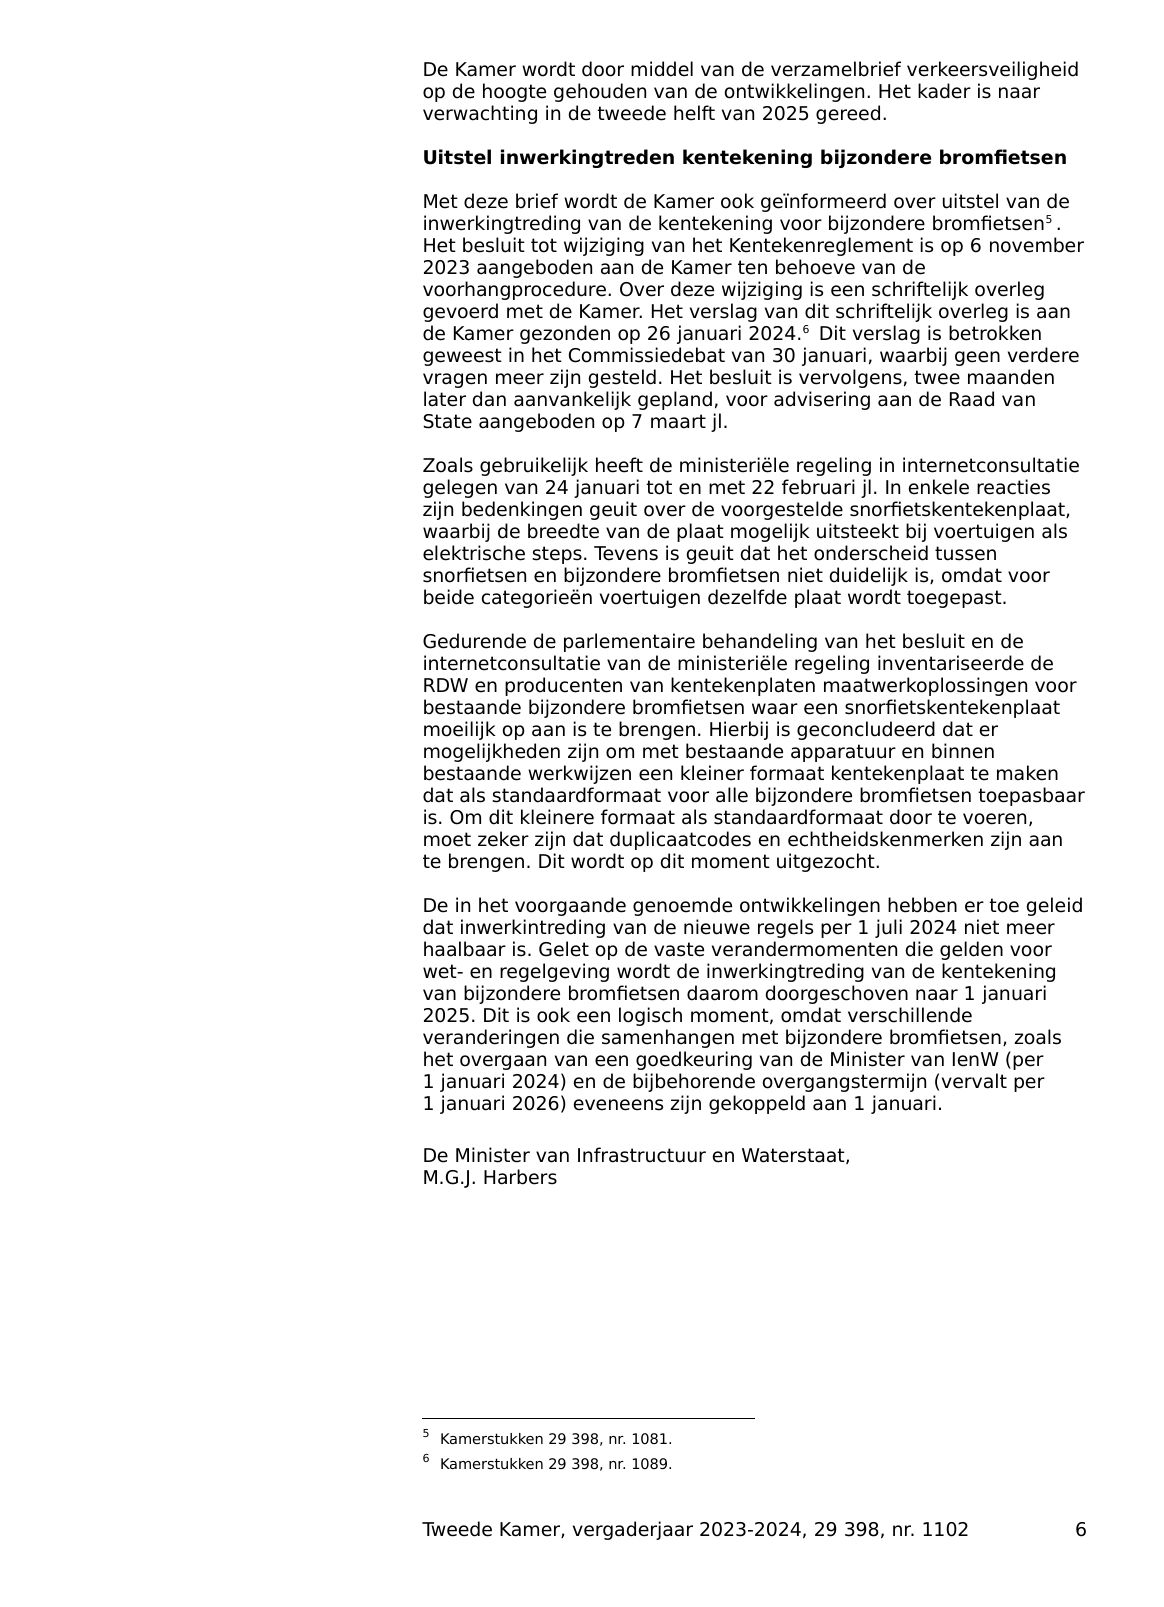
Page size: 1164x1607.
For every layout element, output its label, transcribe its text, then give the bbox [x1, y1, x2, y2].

text Kamerstukken 29 398, nr. 1089. [422, 1452, 1087, 1474]
text Met deze brief wordt de Kamer ook geïnformeerd over uitstel van de inwerkingtreding van de kentekening voor bijzondere bromfietsen. Het besluit tot wijziging van het Kentekenreglement is op 6 november 2023 aangeboden aan de Kamer ten behoeve van de voorhangprocedure. Over deze wijziging is een schriftelijk overleg gevoerd met de Kamer. Het verslag van dit schriftelijk overleg is aan de Kamer gezonden op 26 januari 2024. Dit verslag is betrokken geweest in het Commissiedebat van 30 januari, waarbij geen verdere vragen meer zijn gesteld. Het besluit is vervolgens, twee maanden later dan aanvankelijk gepland, voor advisering aan de Raad van State aangeboden op 7 maart jl. [422, 191, 1087, 433]
text Kamerstukken 29 398, nr. 1081. [422, 1427, 1087, 1449]
text Zoals gebruikelijk heeft de ministeriële regeling in internetconsultatie gelegen van 24 januari tot en met 22 februari jl. In enkele reacties zijn bedenkingen geuit over de voorgestelde snorfietskentekenplaat, waarbij de breedte van de plaat mogelijk uitsteekt bij voertuigen als elektrische steps. Tevens is geuit dat het onderscheid tussen snorfietsen en bijzondere bromfietsen niet duidelijk is, omdat voor beide categorieën voertuigen dezelfde plaat wordt toegepast. [422, 455, 1087, 609]
text De Kamer wordt door middel van de verzamelbrief verkeersveiligheid op de hoogte gehouden van de ontwikkelingen. Het kader is naar verwachting in de tweede helft van 2025 gereed. [422, 59, 1087, 125]
text Gedurende de parlementaire behandeling van het besluit en de internetconsultatie van de ministeriële regeling inventariseerde de RDW en producenten van kentekenplaten maatwerkoplossingen voor bestaande bijzondere bromfietsen waar een snorfietskentekenplaat moeilijk op aan is te brengen. Hierbij is geconcludeerd dat er mogelijkheden zijn om met bestaande apparatuur en binnen bestaande werkwijzen een kleiner formaat kentekenplaat te maken dat als standaardformaat voor alle bijzondere bromfietsen toepasbaar is. Om dit kleinere formaat als standaardformaat door te voeren, moet zeker zijn dat duplicaatcodes en echtheidskenmerken zijn aan te brengen. Dit wordt op dit moment uitgezocht. [422, 631, 1087, 873]
text De Minister van Infrastructuur en Waterstaat, M.G.J. Harbers [422, 1145, 1087, 1189]
subtitle Uitstel inwerkingtreden kentekening bijzondere bromfietsen [422, 147, 1087, 169]
text De in het voorgaande genoemde ontwikkelingen hebben er toe geleid dat inwerkintreding van de nieuwe regels per 1 juli 2024 niet meer haalbaar is. Gelet op de vaste verandermomenten die gelden voor wet- en regelgeving wordt de inwerkingtreding van de kentekening van bijzondere bromfietsen daarom doorgeschoven naar 1 januari 2025. Dit is ook een logisch moment, omdat verschillende veranderingen die samenhangen met bijzondere bromfietsen, zoals het overgaan van een goedkeuring van de Minister van IenW (per 1 januari 2024) en de bijbehorende overgangstermijn (vervalt per 1 januari 2026) eveneens zijn gekoppeld aan 1 januari. [422, 895, 1087, 1115]
